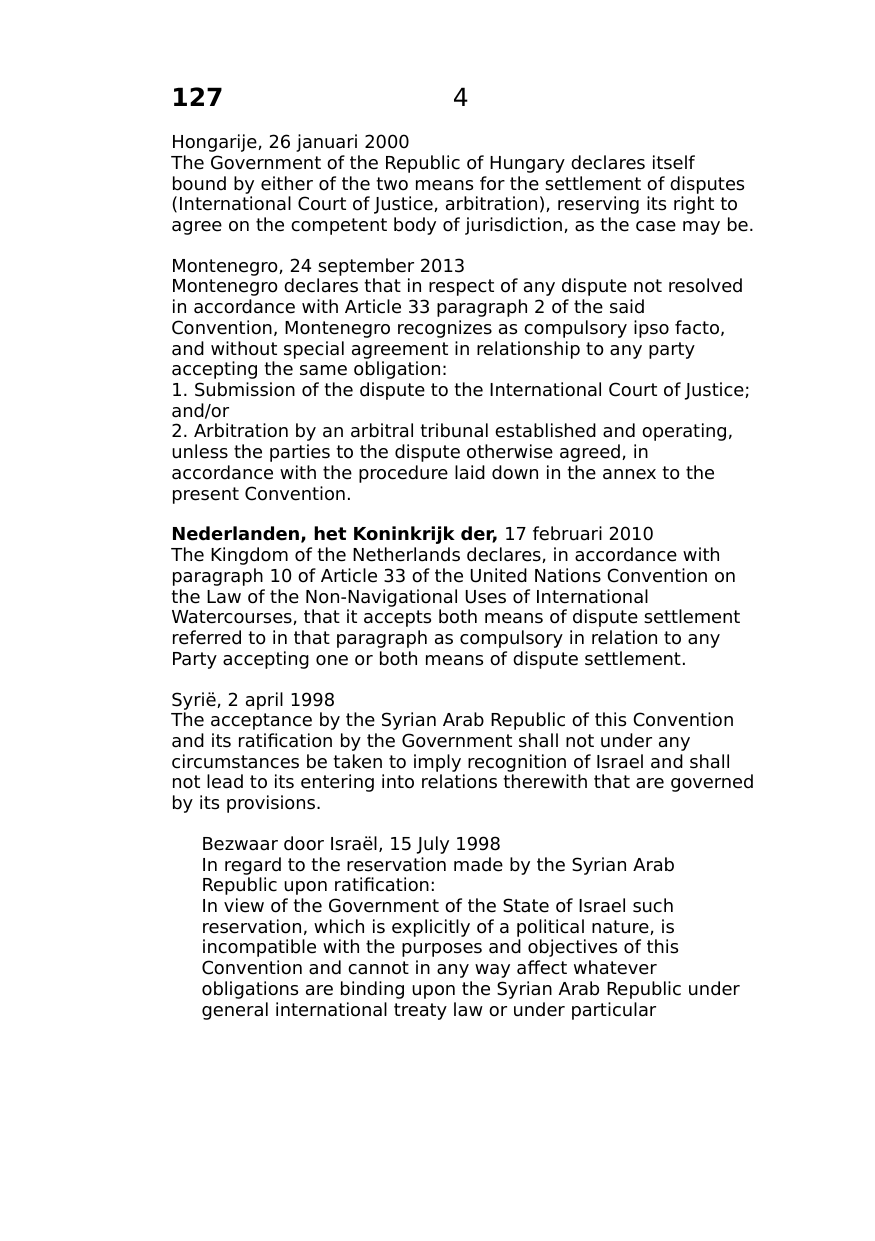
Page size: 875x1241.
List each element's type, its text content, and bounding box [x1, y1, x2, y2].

text The Government of the Republic of Hungary declares itself bound by either of the two means for the settlement of disputes (International Court of Justice, arbitration), reserving its right to agree on the competent body of jurisdiction, as the case may be. [171, 153, 756, 236]
text 2. Arbitration by an arbitral tribunal established and operating, unless the parties to the dispute otherwise agreed, in accordance with the procedure laid down in the annex to the present Convention. [171, 421, 756, 504]
text The acceptance by the Syrian Arab Republic of this Convention and its ratification by the Government shall not under any circumstances be taken to imply recognition of Israel and shall not lead to its entering into relations therewith that are governed by its provisions. [171, 710, 756, 814]
text 1. Submission of the dispute to the International Court of Justice; and/or [171, 380, 756, 421]
text In view of the Government of the State of Israel such reservation, which is explicitly of a political nature, is incompatible with the purposes and objectives of this Convention and cannot in any way affect whatever obligations are binding upon the Syrian Arab Republic under general international treaty law or under particular [201, 896, 756, 1020]
text Montenegro, 24 september 2013 [171, 256, 756, 276]
text In regard to the reservation made by the Syrian Arab Republic upon ratification: [201, 854, 756, 896]
text Syrië, 2 april 1998 [171, 689, 756, 710]
text Montenegro declares that in respect of any dispute not resolved in accordance with Article 33 paragraph 2 of the said Convention, Montenegro recognizes as compulsory ipso facto, and without special agreement in relationship to any party accepting the same obligation: [171, 276, 756, 380]
text Bezwaar door Israël, 15 July 1998 [201, 834, 756, 854]
text Hongarije, 26 januari 2000 [171, 132, 756, 153]
text Nederlanden, het Koninkrijk der, 17 februari 2010 [171, 524, 756, 545]
text The Kingdom of the Netherlands declares, in accordance with paragraph 10 of Article 33 of the United Nations Convention on the Law of the Non-Navigational Uses of International Watercourses, that it accepts both means of dispute settlement referred to in that paragraph as compulsory in relation to any Party accepting one or both means of dispute settlement. [171, 545, 756, 669]
